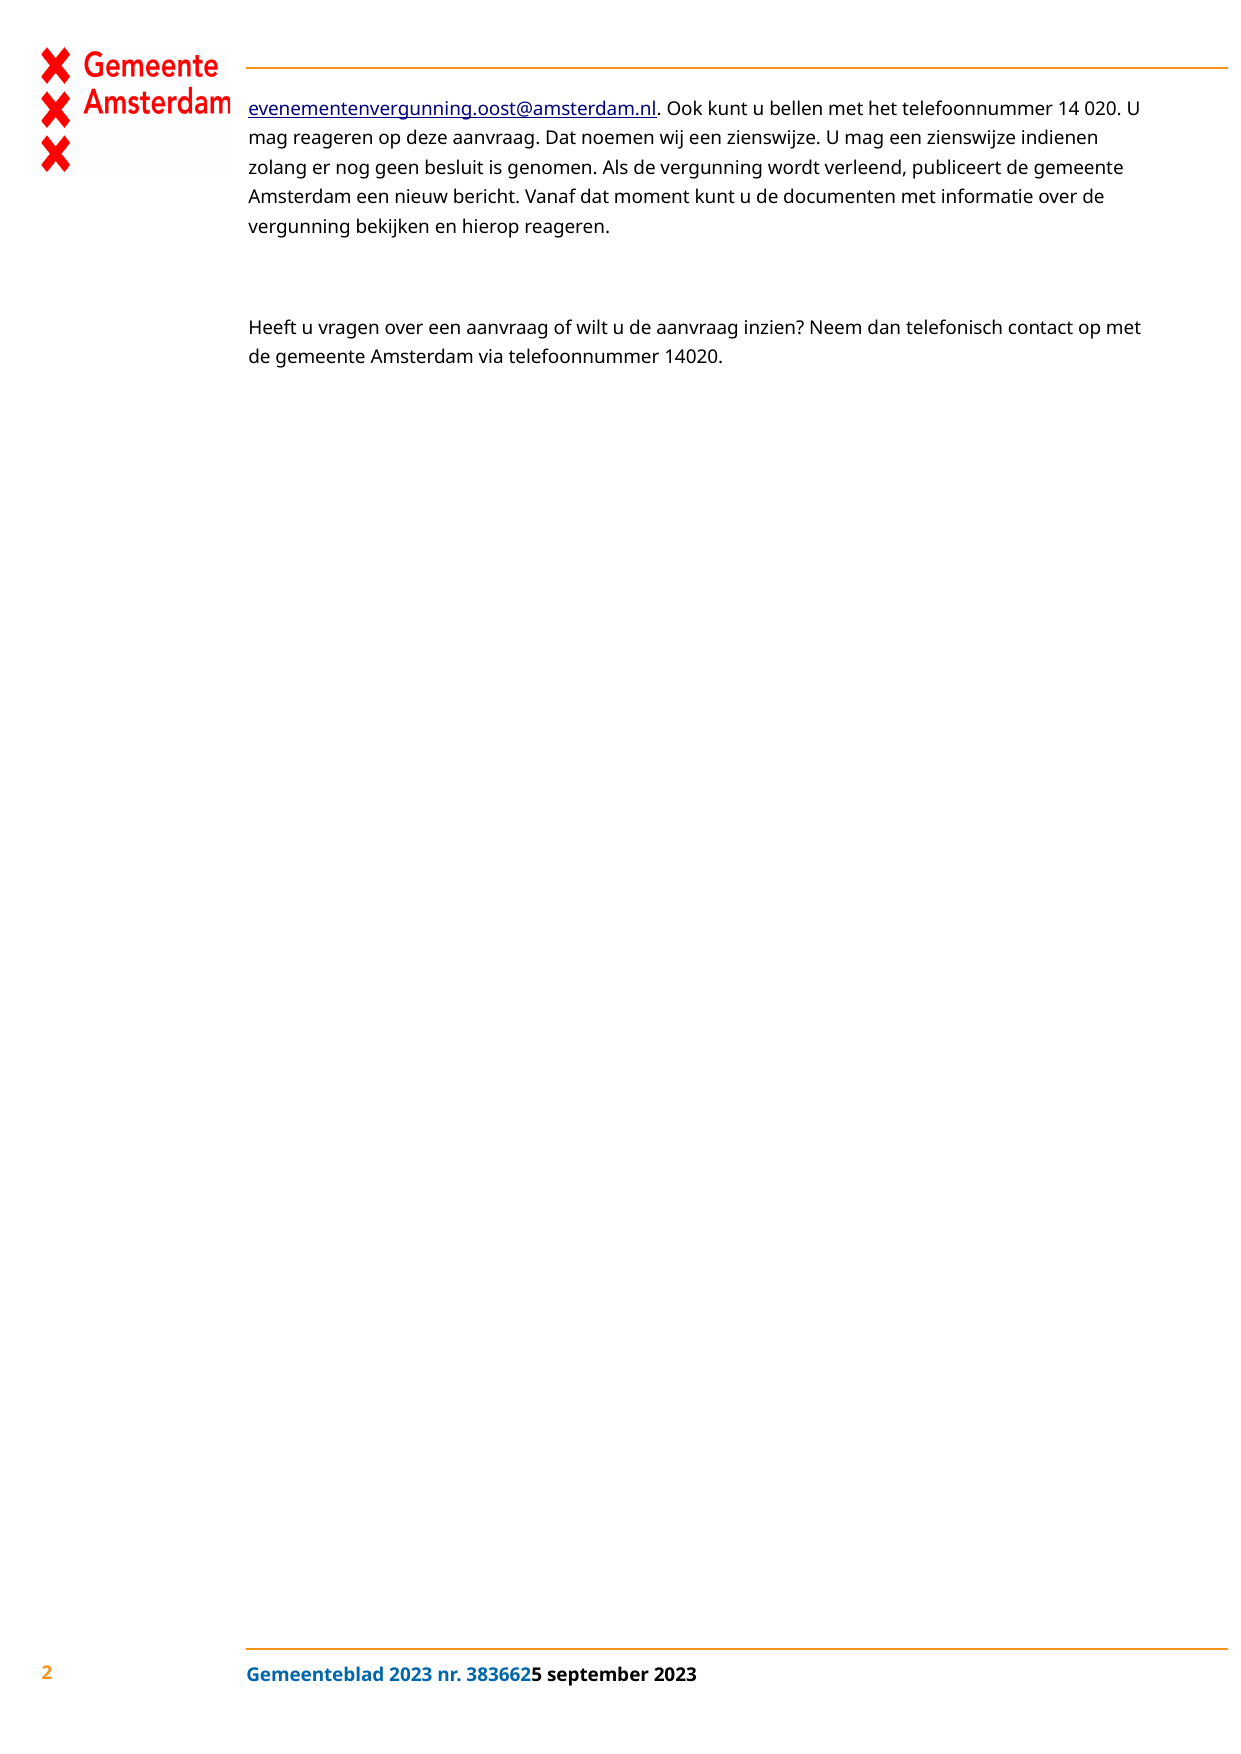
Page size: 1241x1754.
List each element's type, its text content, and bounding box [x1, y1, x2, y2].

picture [41, 47, 231, 172]
text Heeft u vragen over een aanvraag of wilt u de aanvraag inzien? Neem dan telefonisch contact op met de gemeente Amsterdam via telefoonnummer 14020. [248, 314, 1152, 369]
text evenementenvergunning.oost@amsterdam.nl. Ook kunt u bellen met het telefoonnummer 14 020. U mag reageren op deze aanvraag. Dat noemen wij een zienswijze. U mag een zienswijze indienen zolang er nog geen besluit is genomen. Als de vergunning wordt verleend, publiceert de gemeente Amsterdam een nieuw bericht. Vanaf dat moment kunt u de documenten met informatie over de vergunning bekijken en hierop reageren. [248, 95, 1152, 239]
